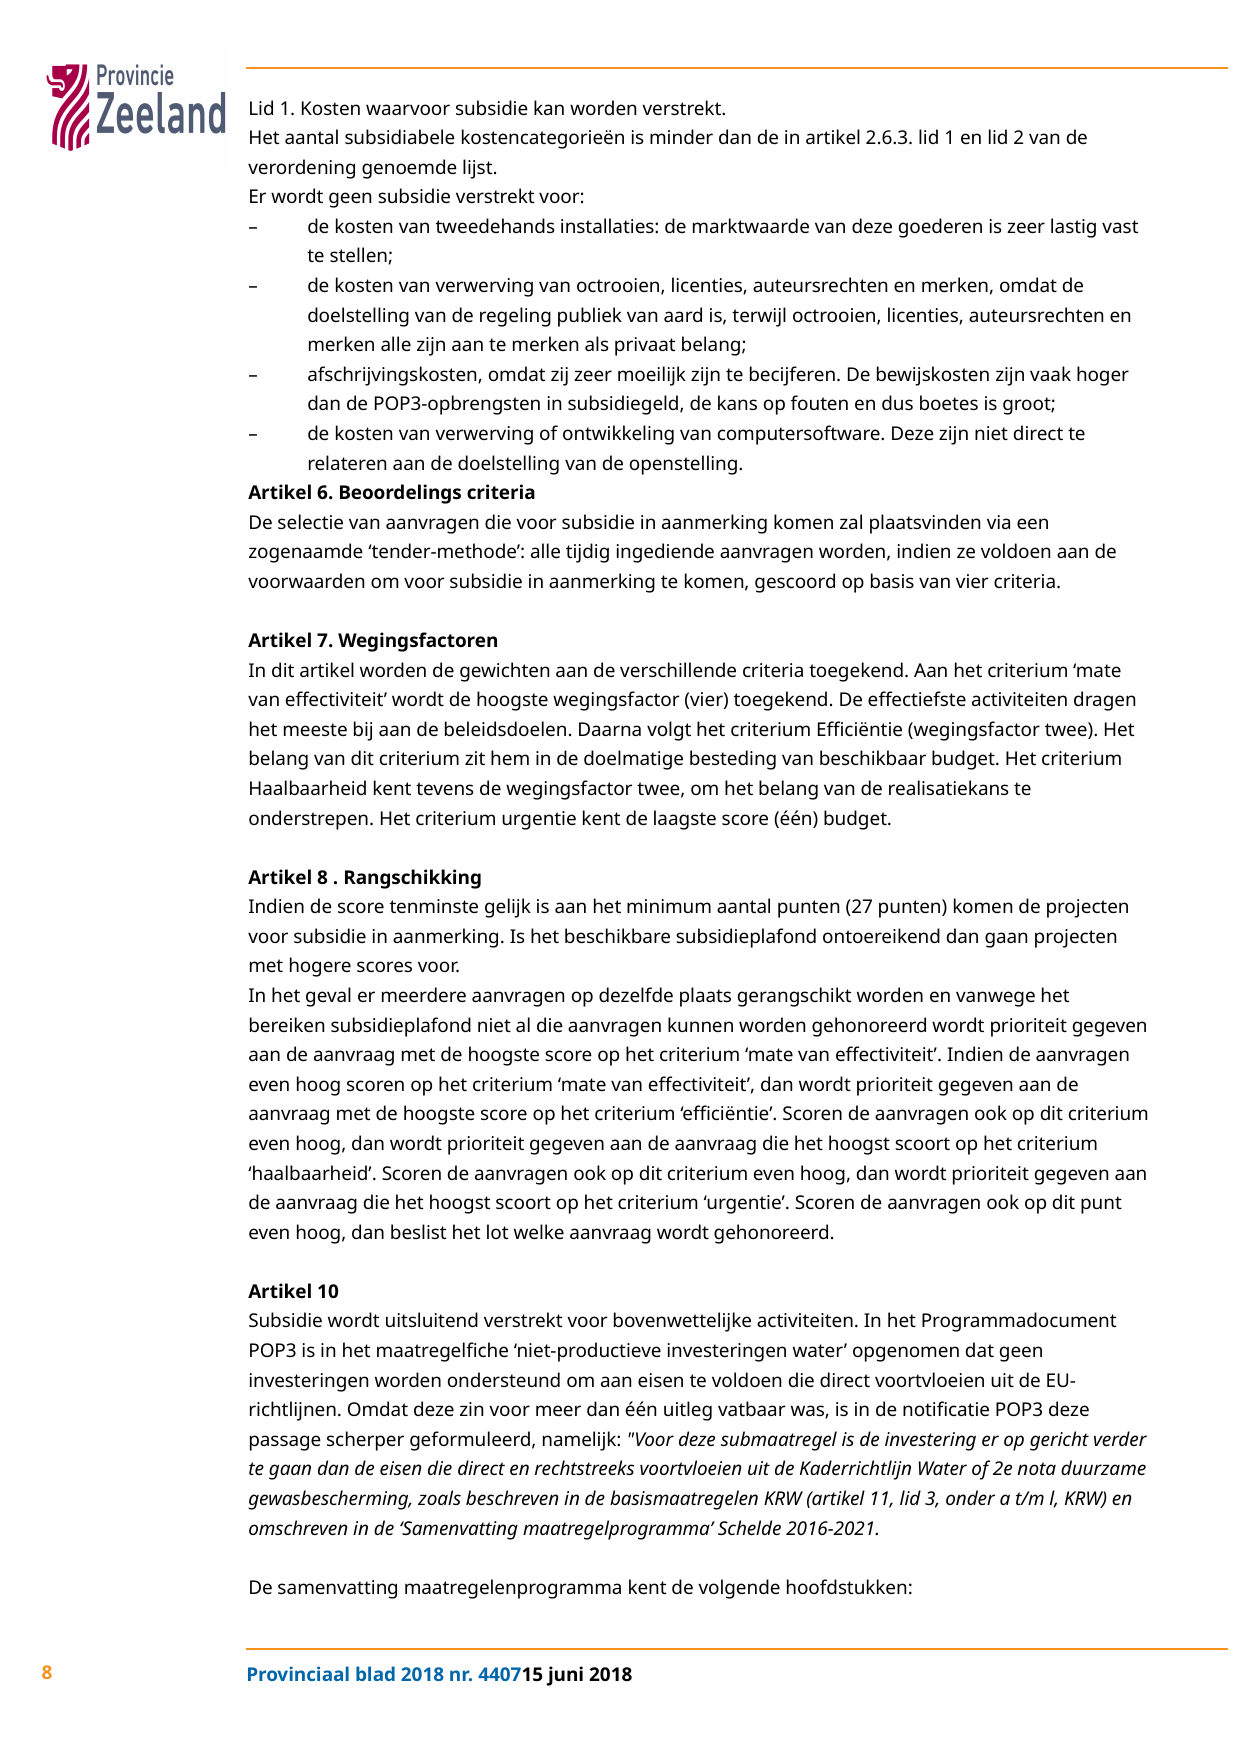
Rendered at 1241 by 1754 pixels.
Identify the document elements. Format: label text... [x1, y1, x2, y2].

list de kosten van tweedehands installaties: de marktwaarde van deze goederen is zeer lastig vast te stellen; [248, 213, 1152, 268]
picture [41, 47, 231, 172]
list de kosten van verwerving of ontwikkeling van computersoftware. Deze zijn niet direct te relateren aan de doelstelling van de openstelling. [248, 420, 1152, 476]
text Indien de score tenminste gelijk is aan het minimum aantal punten (27 punten) komen de projecten voor subsidie in aanmerking. Is het beschikbare subsidieplafond ontoereikend dan gaan projecten met hogere scores voor. [248, 893, 1152, 978]
text In dit artikel worden de gewichten aan de verschillende criteria toegekend. Aan het criterium ‘mate van effectiviteit’ wordt de hoogste wegingsfactor (vier) toegekend. De effectiefste activiteiten dragen het meeste bij aan de beleidsdoelen. Daarna volgt het criterium Efficiëntie (wegingsfactor twee). Het belang van dit criterium zit hem in de doelmatige besteding van beschikbaar budget. Het criterium Haalbaarheid kent tevens de wegingsfactor twee, om het belang van de realisatiekans te onderstrepen. Het criterium urgentie kent de laagste score (één) budget. [248, 657, 1152, 831]
text Artikel 10 [248, 1278, 1152, 1304]
text Artikel 7. Wegingsfactoren [248, 627, 1152, 653]
text Het aantal subsidiabele kostencategorieën is minder dan de in artikel 2.6.3. lid 1 en lid 2 van de verordening genoemde lijst. [248, 124, 1152, 180]
text Subsidie wordt uitsluitend verstrekt voor bovenwettelijke activiteiten. In het Programmadocument POP3 is in het maatregelfiche ‘niet-productieve investeringen water’ opgenomen dat geen investeringen worden ondersteund om aan eisen te voldoen die direct voortvloeien uit de EU-richtlijnen. Omdat deze zin voor meer dan één uitleg vatbaar was, is in de notificatie POP3 deze passage scherper geformuleerd, namelijk: "Voor deze submaatregel is de investering er op gericht verder te gaan dan de eisen die direct en rechtstreeks voortvloeien uit de Kaderrichtlijn Water of 2e nota duurzame gewasbescherming, zoals beschreven in de basismaatregelen KRW (artikel 11, lid 3, onder a t/m l, KRW) en omschreven in de ‘Samenvatting maatregelprogramma’ Schelde 2016-2021. [248, 1308, 1152, 1541]
list afschrijvingskosten, omdat zij zeer moeilijk zijn te becijferen. De bewijskosten zijn vaak hoger dan de POP3-opbrengsten in subsidiegeld, de kans op fouten en dus boetes is groot; [248, 361, 1152, 416]
text De selectie van aanvragen die voor subsidie in aanmerking komen zal plaatsvinden via een zogenaamde ‘tender-methode’: alle tijdig ingediende aanvragen worden, indien ze voldoen aan de voorwaarden om voor subsidie in aanmerking te komen, gescoord op basis van vier criteria. [248, 509, 1152, 594]
text Er wordt geen subsidie verstrekt voor: [248, 183, 1152, 209]
text Artikel 8 . Rangschikking [248, 864, 1152, 890]
list de kosten van verwerving van octrooien, licenties, auteursrechten en merken, omdat de doelstelling van de regeling publiek van aard is, terwijl octrooien, licenties, auteursrechten en merken alle zijn aan te merken als privaat belang; [248, 272, 1152, 357]
text In het geval er meerdere aanvragen op dezelfde plaats gerangschikt worden en vanwege het bereiken subsidieplafond niet al die aanvragen kunnen worden gehonoreerd wordt prioriteit gegeven aan de aanvraag met de hoogste score op het criterium ‘mate van effectiviteit’. Indien de aanvragen even hoog scoren op het criterium ‘mate van effectiviteit’, dan wordt prioriteit gegeven aan de aanvraag met de hoogste score op het criterium ‘efficiëntie’. Scoren de aanvragen ook op dit criterium even hoog, dan wordt prioriteit gegeven aan de aanvraag die het hoogst scoort op het criterium ‘haalbaarheid’. Scoren de aanvragen ook op dit criterium even hoog, dan wordt prioriteit gegeven aan de aanvraag die het hoogst scoort op het criterium ‘urgentie’. Scoren de aanvragen ook op dit punt even hoog, dan beslist het lot welke aanvraag wordt gehonoreerd. [248, 982, 1152, 1245]
text De samenvatting maatregelenprogramma kent de volgende hoofdstukken: [248, 1574, 1152, 1600]
text Artikel 6. Beoordelings criteria [248, 479, 1152, 505]
text Lid 1. Kosten waarvoor subsidie kan worden verstrekt. [248, 95, 1152, 121]
